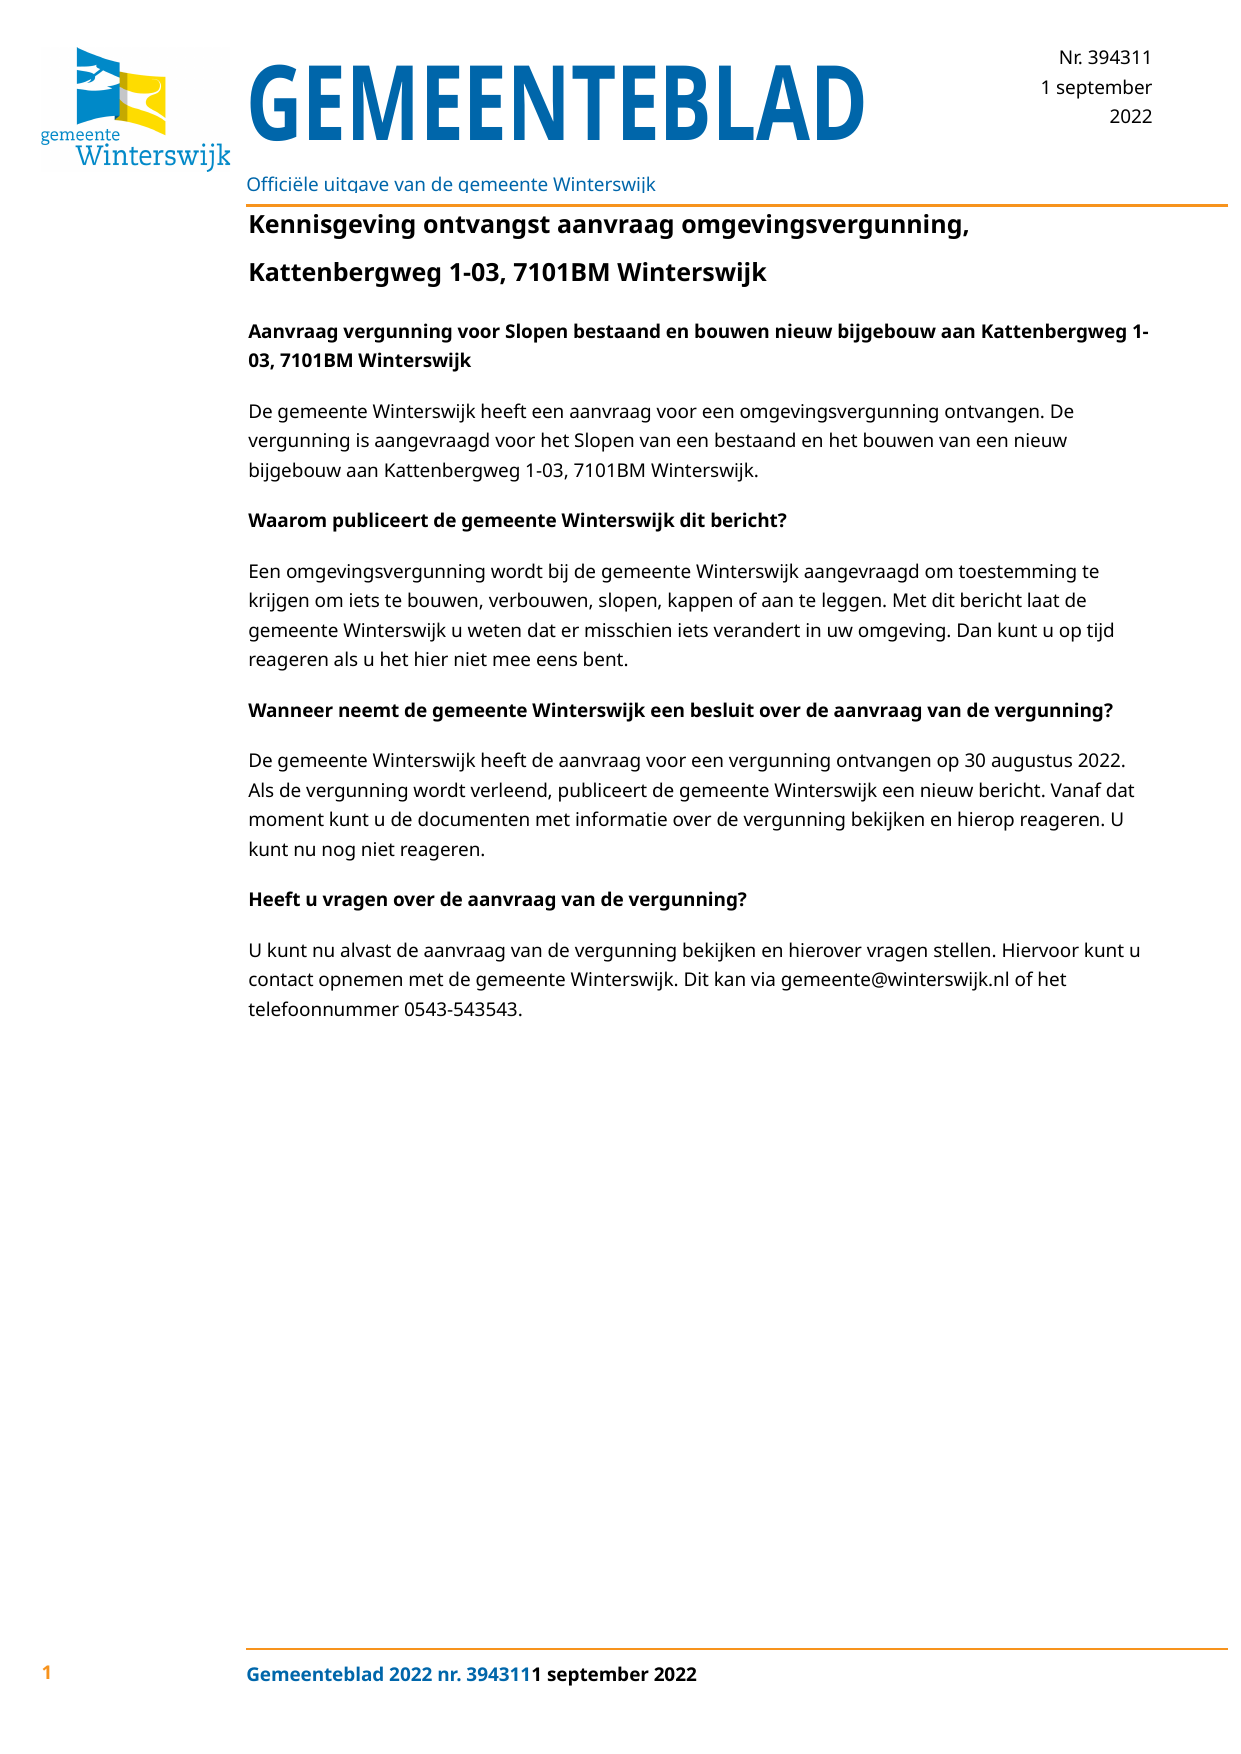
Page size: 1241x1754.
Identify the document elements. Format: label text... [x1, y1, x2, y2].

text Kennisgeving ontvangst aanvraag omgevingsvergunning, Kattenbergweg 1-03, 7101BM Winterswijk [248, 207, 1152, 288]
text Een omgevingsvergunning wordt bij de gemeente Winterswijk aangevraagd om toestemming te krijgen om iets te bouwen, verbouwen, slopen, kappen of aan te leggen. Met dit bericht laat de gemeente Winterswijk u weten dat er misschien iets verandert in uw omgeving. Dan kunt u op tijd reageren als u het hier niet mee eens bent. [248, 558, 1152, 672]
text De gemeente Winterswijk heeft een aanvraag voor een omgevingsvergunning ontvangen. De vergunning is aangevraagd voor het Slopen van een bestaand en het bouwen van een nieuw bijgebouw aan Kattenbergweg 1-03, 7101BM Winterswijk. [248, 398, 1152, 483]
text De gemeente Winterswijk heeft de aanvraag voor een vergunning ontvangen op 30 augustus 2022. Als de vergunning wordt verleend, publiceert de gemeente Winterswijk een nieuw bericht. Vanaf dat moment kunt u de documenten met informatie over de vergunning bekijken en hierop reageren. U kunt nu nog niet reageren. [248, 747, 1152, 862]
text Aanvraag vergunning voor Slopen bestaand en bouwen nieuw bijgebouw aan Kattenbergweg 1-03, 7101BM Winterswijk [248, 318, 1152, 373]
text U kunt nu alvast de aanvraag van de vergunning bekijken en hierover vragen stellen. Hiervoor kunt u contact opnemen met de gemeente Winterswijk. Dit kan via gemeente@winterswijk.nl of het telefoonnummer 0543-543543. [248, 937, 1152, 1022]
text Waarom publiceert de gemeente Winterswijk dit bericht? [248, 507, 1152, 533]
text Wanneer neemt de gemeente Winterswijk een besluit over de aanvraag van de vergunning? [248, 697, 1152, 723]
picture [41, 47, 231, 172]
text Heeft u vragen over de aanvraag van de vergunning? [248, 887, 1152, 912]
picture [225, 153, 231, 162]
